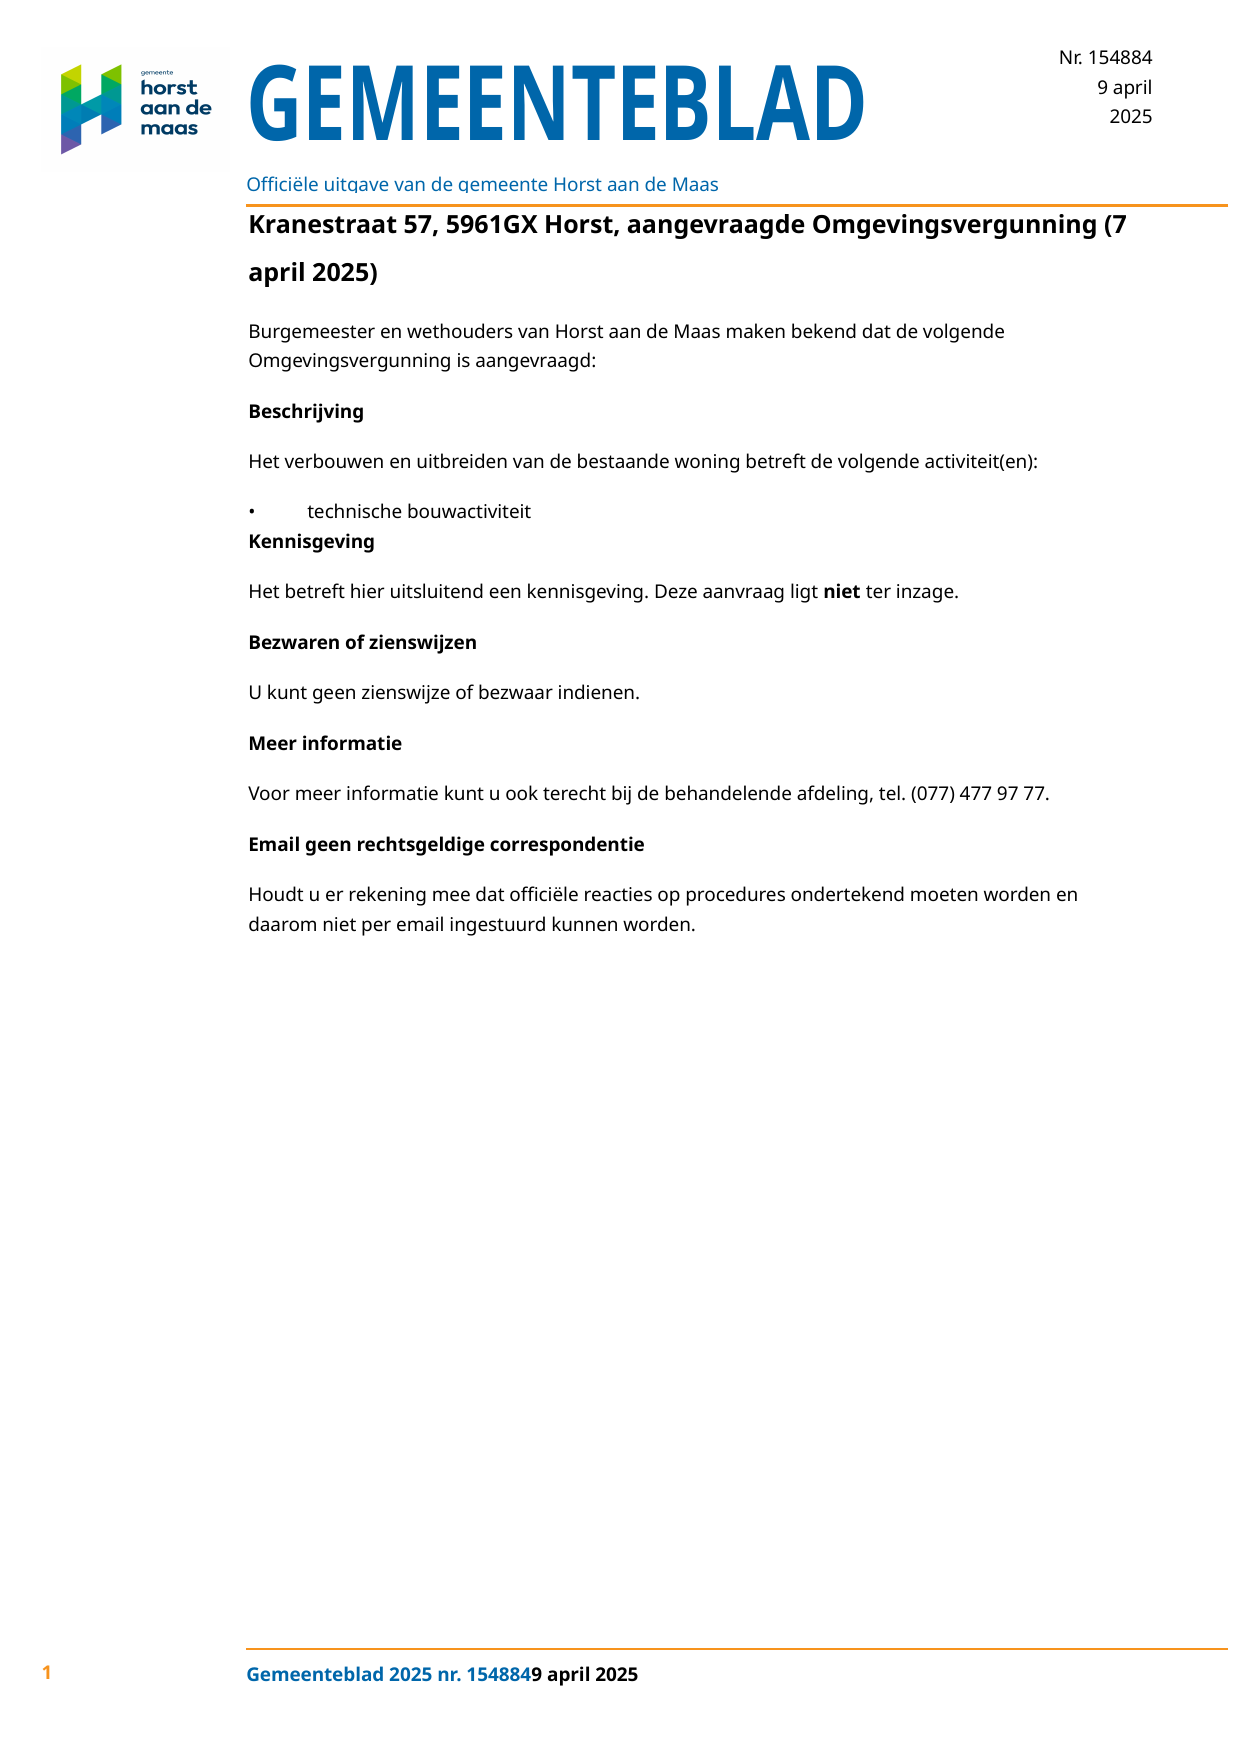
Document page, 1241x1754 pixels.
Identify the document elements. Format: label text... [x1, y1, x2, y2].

text Bezwaren of zienswijzen [248, 629, 1152, 655]
text Voor meer informatie kunt u ook terecht bij de behandelende afdeling, tel. (077) 477 97 77. [248, 780, 1152, 806]
text Meer informatie [248, 730, 1152, 756]
text Het verbouwen en uitbreiden van de bestaande woning betreft de volgende activiteit(en): [248, 448, 1152, 474]
text Email geen rechtsgeldige correspondentie [248, 831, 1152, 857]
text Burgemeester en wethouders van Horst aan de Maas maken bekend dat de volgende Omgevingsvergunning is aangevraagd: [248, 318, 1152, 373]
picture [41, 47, 231, 172]
text Houdt u er rekening mee dat officiële reacties op procedures ondertekend moeten worden en daarom niet per email ingestuurd kunnen worden. [248, 881, 1152, 937]
text Het betreft hier uitsluitend een kennisgeving. Deze aanvraag ligt niet ter inzage. [248, 579, 1152, 604]
list technische bouwactiviteit [248, 499, 1152, 524]
text U kunt geen zienswijze of bezwaar indienen. [248, 679, 1152, 705]
text Kranestraat 57, 5961GX Horst, aangevraagde Omgevingsvergunning (7 april 2025) [248, 207, 1152, 288]
text Kennisgeving [248, 528, 1152, 554]
text Beschrijving [248, 398, 1152, 424]
